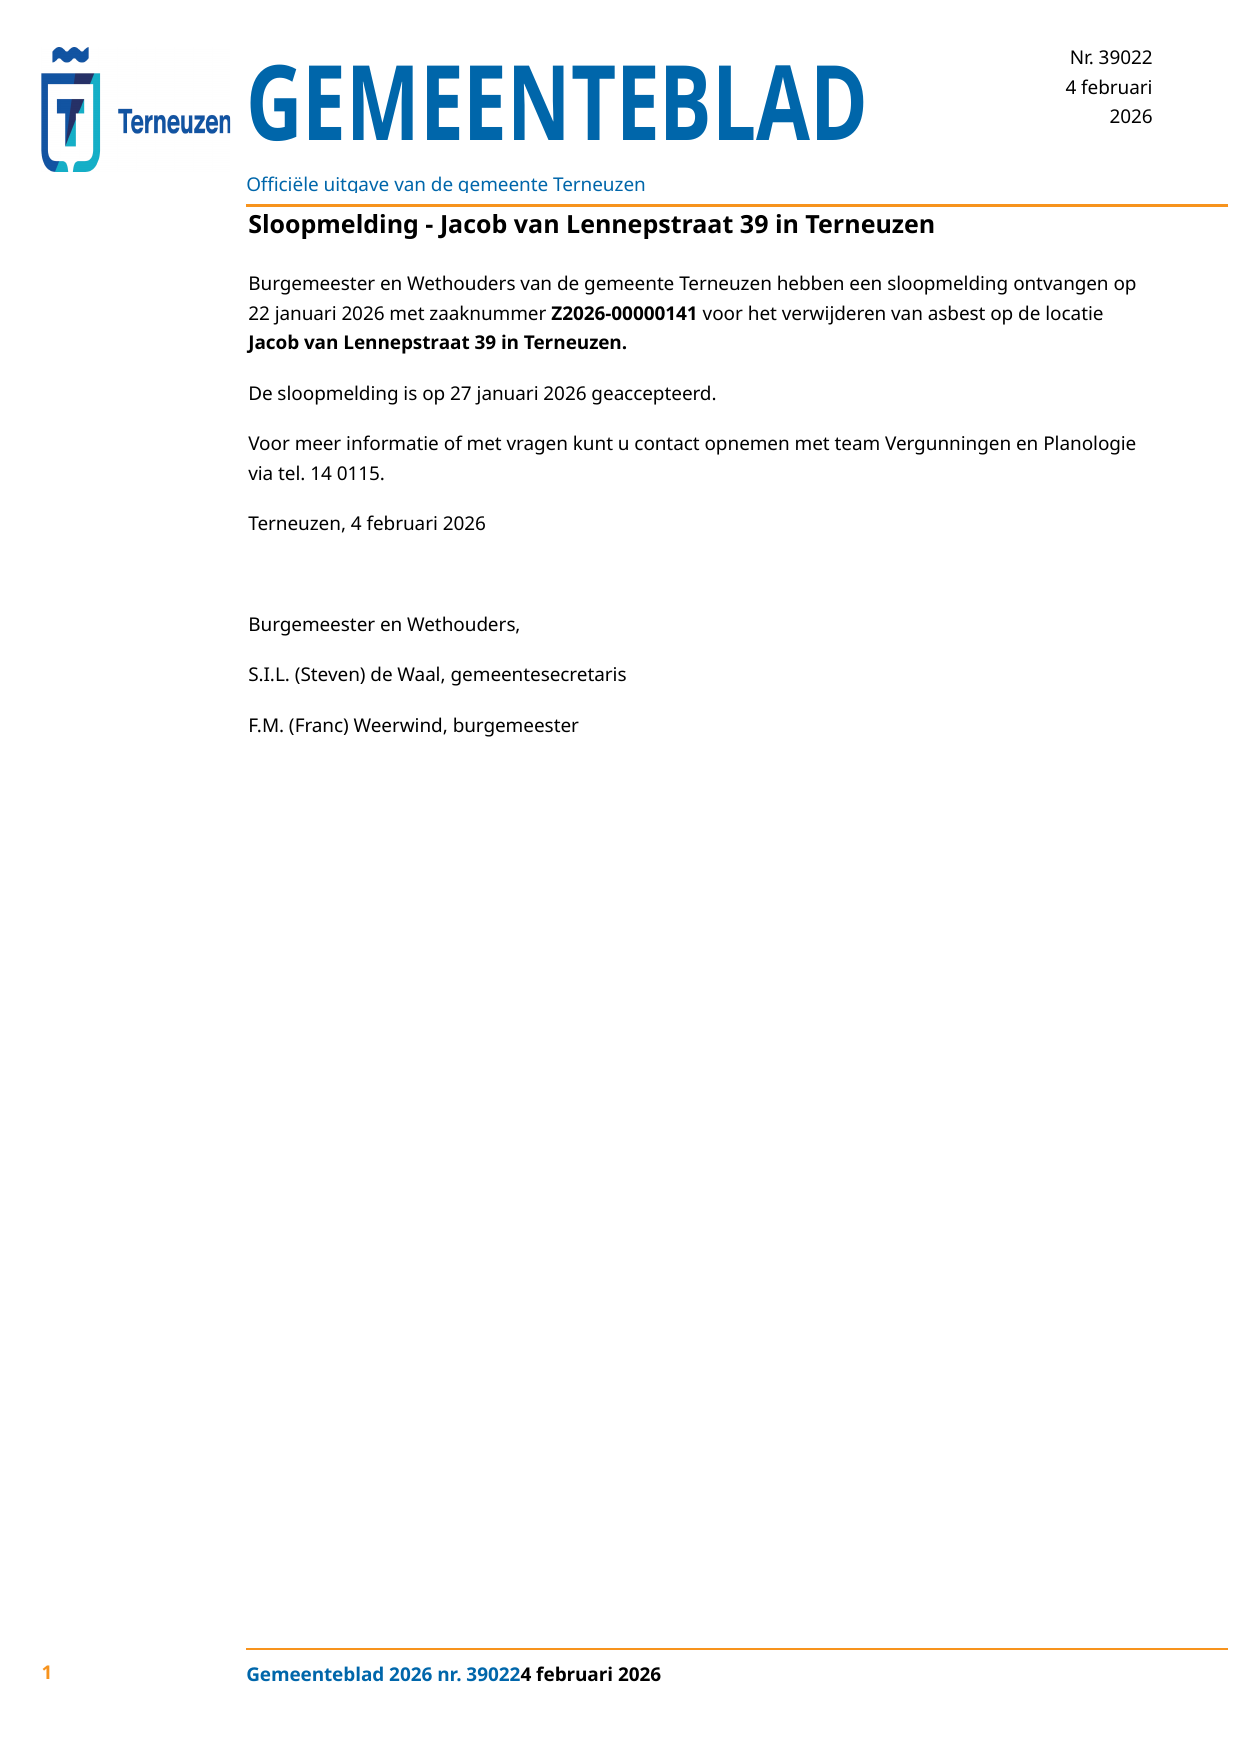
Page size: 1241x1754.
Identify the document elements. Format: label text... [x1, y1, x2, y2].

text Burgemeester en Wethouders van de gemeente Terneuzen hebben een sloopmelding ontvangen op 22 januari 2026 met zaaknummer Z2026-00000141 voor het verwijderen van asbest op de locatie Jacob van Lennepstraat 39 in Terneuzen. [248, 270, 1152, 355]
text Burgemeester en Wethouders, [248, 611, 1152, 637]
text Sloopmelding - Jacob van Lennepstraat 39 in Terneuzen [248, 207, 1152, 241]
text S.I.L. (Steven) de Waal, gemeentesecretaris [248, 662, 1152, 687]
text Voor meer informatie of met vragen kunt u contact opnemen met team Vergunningen en Planologie via tel. 14 0115. [248, 430, 1152, 486]
picture [41, 47, 231, 172]
text F.M. (Franc) Weerwind, burgemeester [248, 712, 1152, 738]
text Terneuzen, 4 februari 2026 [248, 510, 1152, 536]
text De sloopmelding is op 27 januari 2026 geaccepteerd. [248, 380, 1152, 406]
